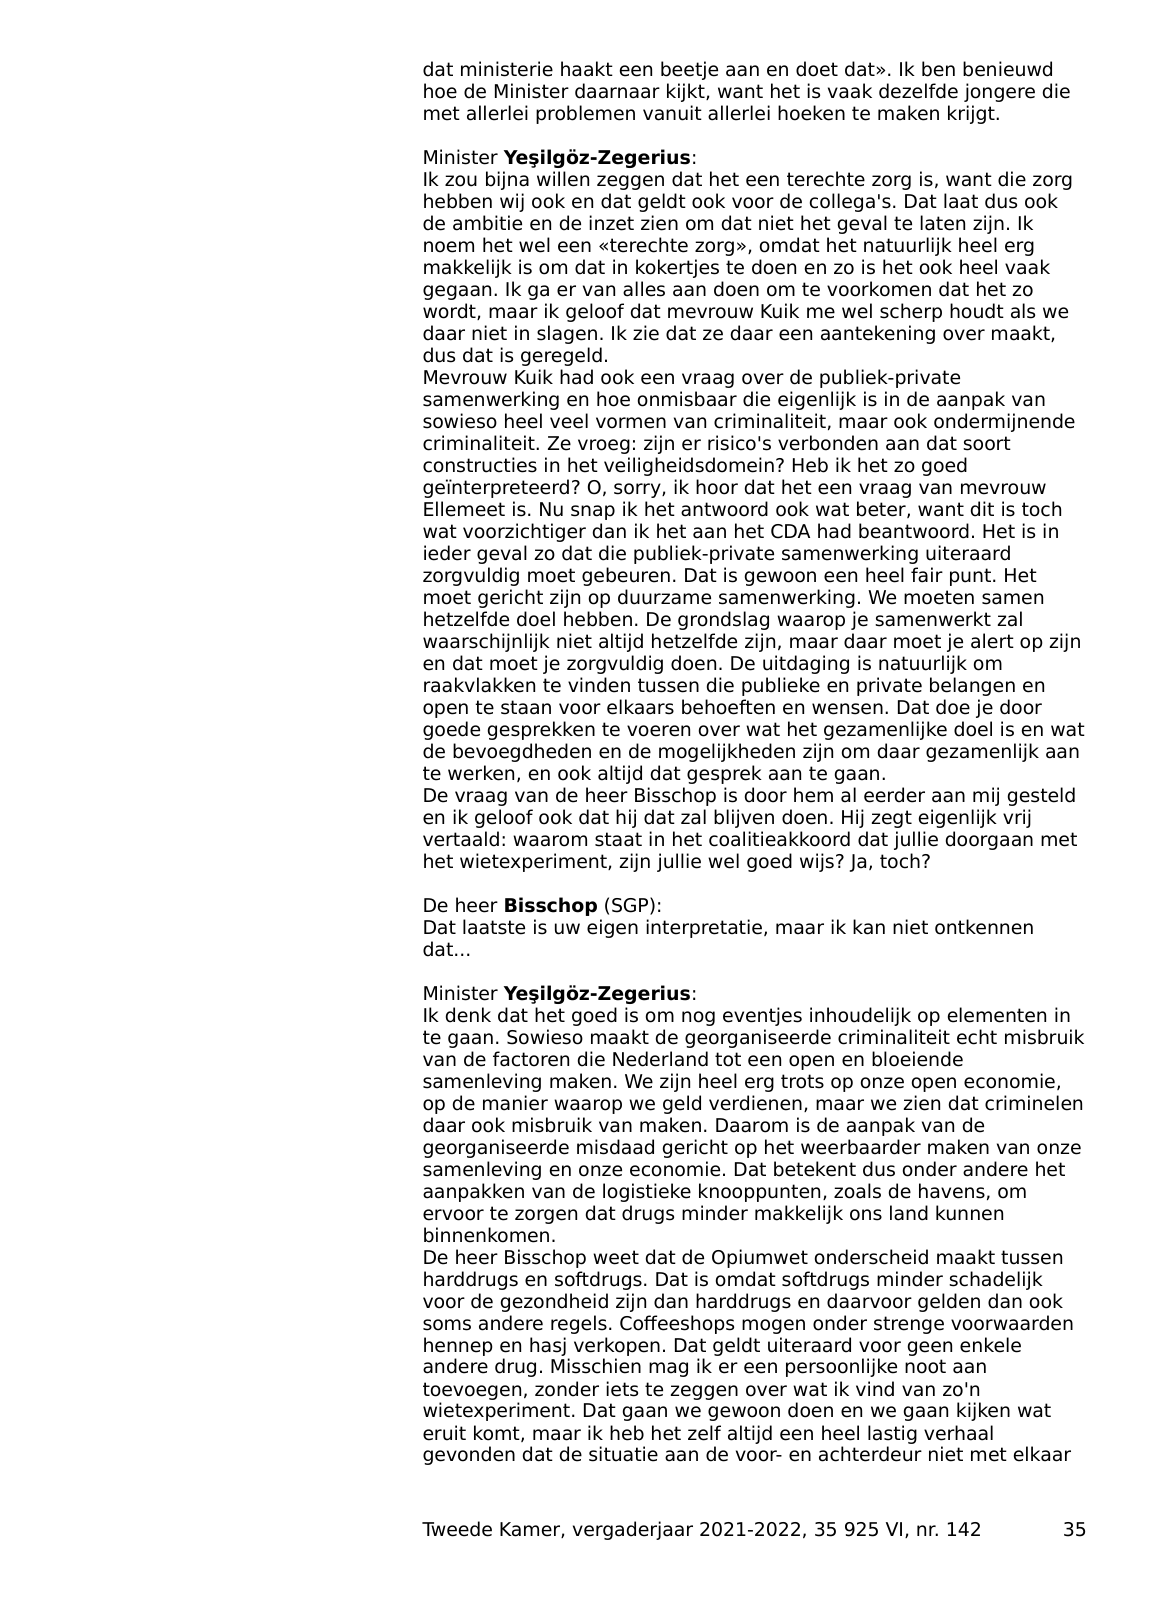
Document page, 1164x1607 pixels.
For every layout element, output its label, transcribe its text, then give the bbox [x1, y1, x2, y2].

text Ik zou bijna willen zeggen dat het een terechte zorg is, want die zorg hebben wij ook en dat geldt ook voor de collega's. Dat laat dus ook de ambitie en de inzet zien om dat niet het geval te laten zijn. Ik noem het wel een «terechte zorg», omdat het natuurlijk heel erg makkelijk is om dat in kokertjes te doen en zo is het ook heel vaak gegaan. Ik ga er van alles aan doen om te voorkomen dat het zo wordt, maar ik geloof dat mevrouw Kuik me wel scherp houdt als we daar niet in slagen. Ik zie dat ze daar een aantekening over maakt, dus dat is geregeld. [422, 169, 1087, 367]
text dat ministerie haakt een beetje aan en doet dat». Ik ben benieuwd hoe de Minister daarnaar kijkt, want het is vaak dezelfde jongere die met allerlei problemen vanuit allerlei hoeken te maken krijgt. [422, 59, 1087, 125]
text De heer Bisschop (SGP): [422, 895, 1087, 917]
text De heer Bisschop weet dat de Opiumwet onderscheid maakt tussen harddrugs en softdrugs. Dat is omdat softdrugs minder schadelijk voor de gezondheid zijn dan harddrugs en daarvoor gelden dan ook soms andere regels. Coffeeshops mogen onder strenge voorwaarden hennep en hasj verkopen. Dat geldt uiteraard voor geen enkele andere drug. Misschien mag ik er een persoonlijke noot aan toevoegen, zonder iets te zeggen over wat ik vind van zo'n wietexperiment. Dat gaan we gewoon doen en we gaan kijken wat eruit komt, maar ik heb het zelf altijd een heel lastig verhaal gevonden dat de situatie aan de voor- en achterdeur niet met elkaar [422, 1247, 1087, 1466]
text Mevrouw Kuik had ook een vraag over de publiek-private samenwerking en hoe onmisbaar die eigenlijk is in de aanpak van sowieso heel veel vormen van criminaliteit, maar ook ondermijnende criminaliteit. Ze vroeg: zijn er risico's verbonden aan dat soort constructies in het veiligheidsdomein? Heb ik het zo goed geïnterpreteerd? O, sorry, ik hoor dat het een vraag van mevrouw Ellemeet is. Nu snap ik het antwoord ook wat beter, want dit is toch wat voorzichtiger dan ik het aan het CDA had beantwoord. Het is in ieder geval zo dat die publiek-private samenwerking uiteraard zorgvuldig moet gebeuren. Dat is gewoon een heel fair punt. Het moet gericht zijn op duurzame samenwerking. We moeten samen hetzelfde doel hebben. De grondslag waarop je samenwerkt zal waarschijnlijk niet altijd hetzelfde zijn, maar daar moet je alert op zijn en dat moet je zorgvuldig doen. De uitdaging is natuurlijk om raakvlakken te vinden tussen die publieke en private belangen en open te staan voor elkaars behoeften en wensen. Dat doe je door goede gesprekken te voeren over wat het gezamenlijke doel is en wat de bevoegdheden en de mogelijkheden zijn om daar gezamenlijk aan te werken, en ook altijd dat gesprek aan te gaan. [422, 367, 1087, 784]
text Ik denk dat het goed is om nog eventjes inhoudelijk op elementen in te gaan. Sowieso maakt de georganiseerde criminaliteit echt misbruik van de factoren die Nederland tot een open en bloeiende samenleving maken. We zijn heel erg trots op onze open economie, op de manier waarop we geld verdienen, maar we zien dat criminelen daar ook misbruik van maken. Daarom is de aanpak van de georganiseerde misdaad gericht op het weerbaarder maken van onze samenleving en onze economie. Dat betekent dus onder andere het aanpakken van de logistieke knooppunten, zoals de havens, om ervoor te zorgen dat drugs minder makkelijk ons land kunnen binnenkomen. [422, 1005, 1087, 1247]
text Minister Yeşilgöz-Zegerius: [422, 147, 1087, 169]
text De vraag van de heer Bisschop is door hem al eerder aan mij gesteld en ik geloof ook dat hij dat zal blijven doen. Hij zegt eigenlijk vrij vertaald: waarom staat in het coalitieakkoord dat jullie doorgaan met het wietexperiment, zijn jullie wel goed wijs? Ja, toch? [422, 784, 1087, 872]
text Dat laatste is uw eigen interpretatie, maar ik kan niet ontkennen dat... [422, 917, 1087, 961]
text Minister Yeşilgöz-Zegerius: [422, 983, 1087, 1005]
